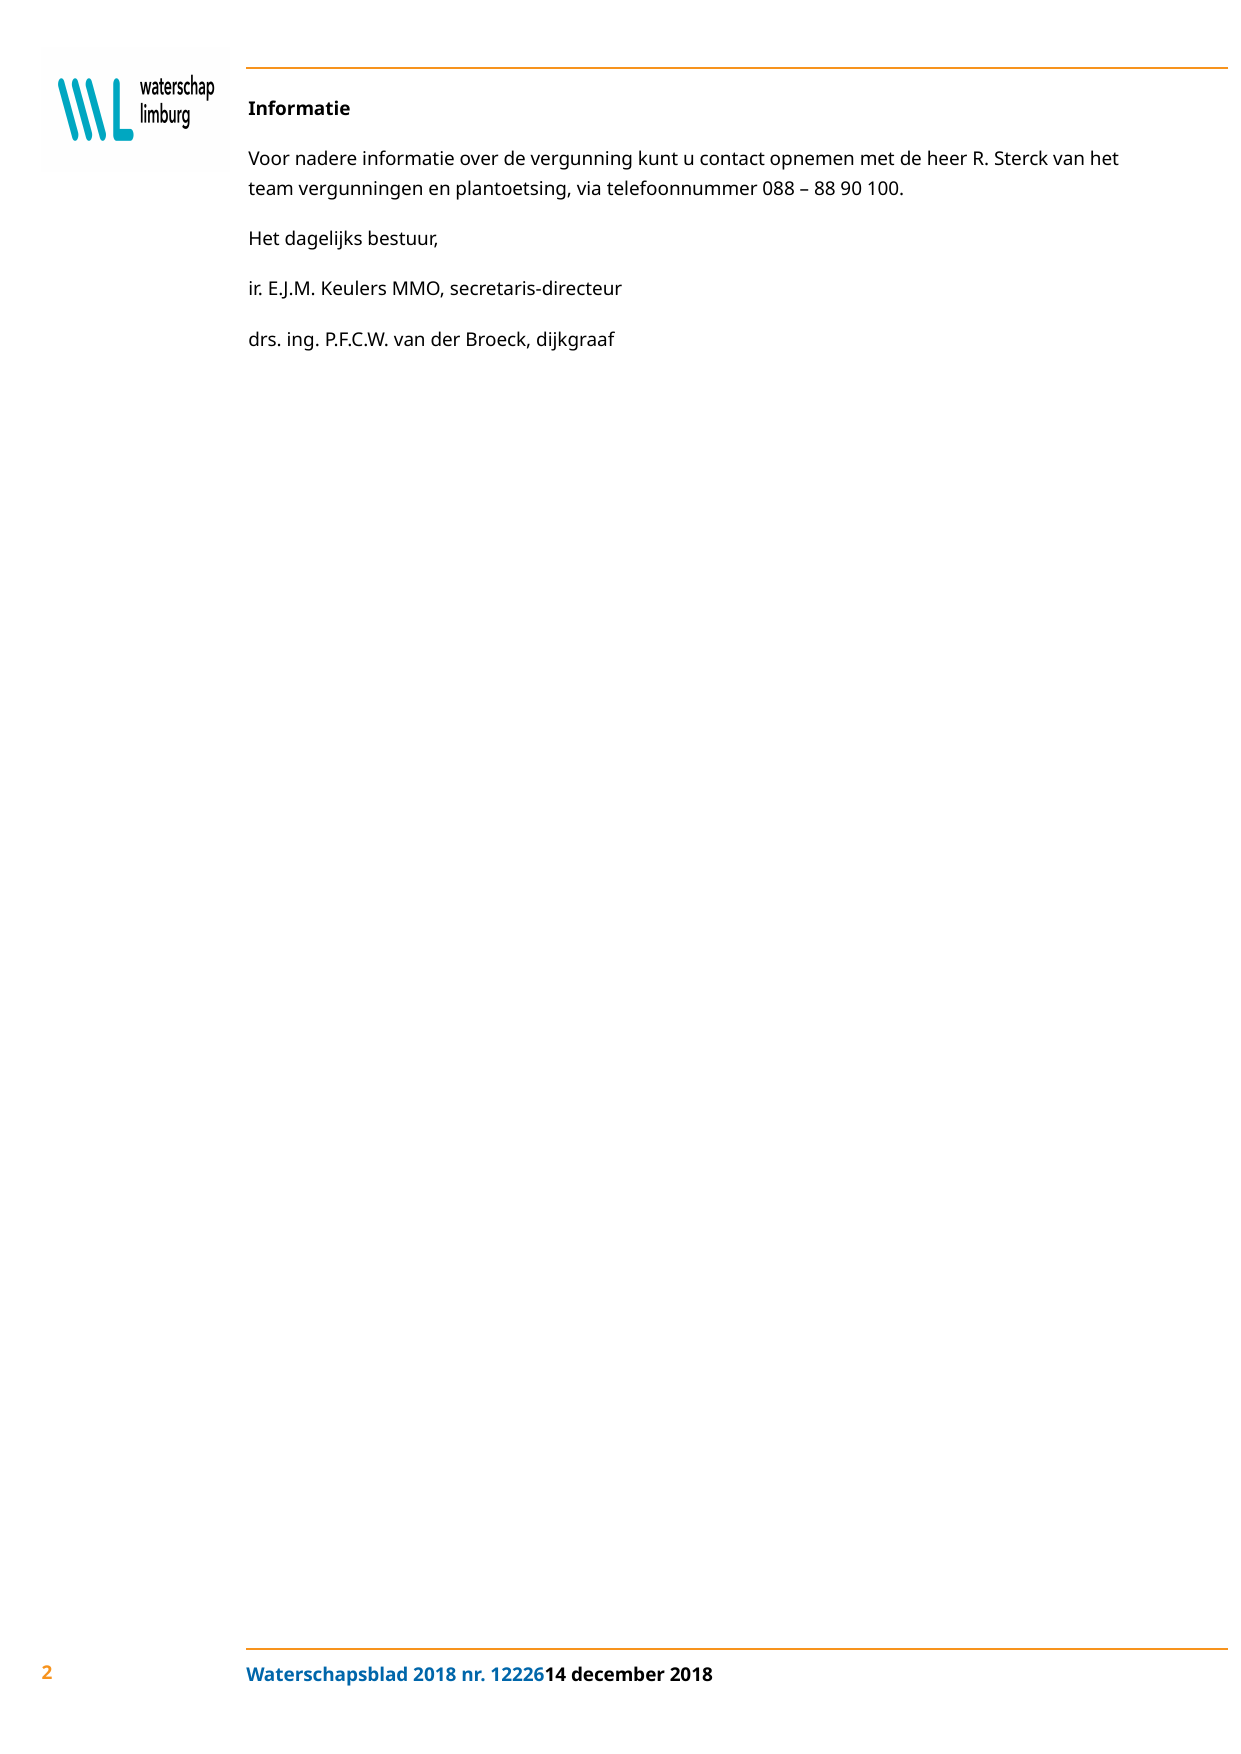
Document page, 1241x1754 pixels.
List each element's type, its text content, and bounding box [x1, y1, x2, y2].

picture [41, 47, 231, 172]
text drs. ing. P.F.C.W. van der Broeck, dijkgraaf [248, 326, 1152, 352]
text Het dagelijks bestuur, [248, 225, 1152, 251]
text Voor nadere informatie over de vergunning kunt u contact opnemen met de heer R. Sterck van het team vergunningen en plantoetsing, via telefoonnummer 088 – 88 90 100. [248, 145, 1152, 201]
text Informatie [248, 95, 1152, 121]
text ir. E.J.M. Keulers MMO, secretaris-directeur [248, 276, 1152, 301]
